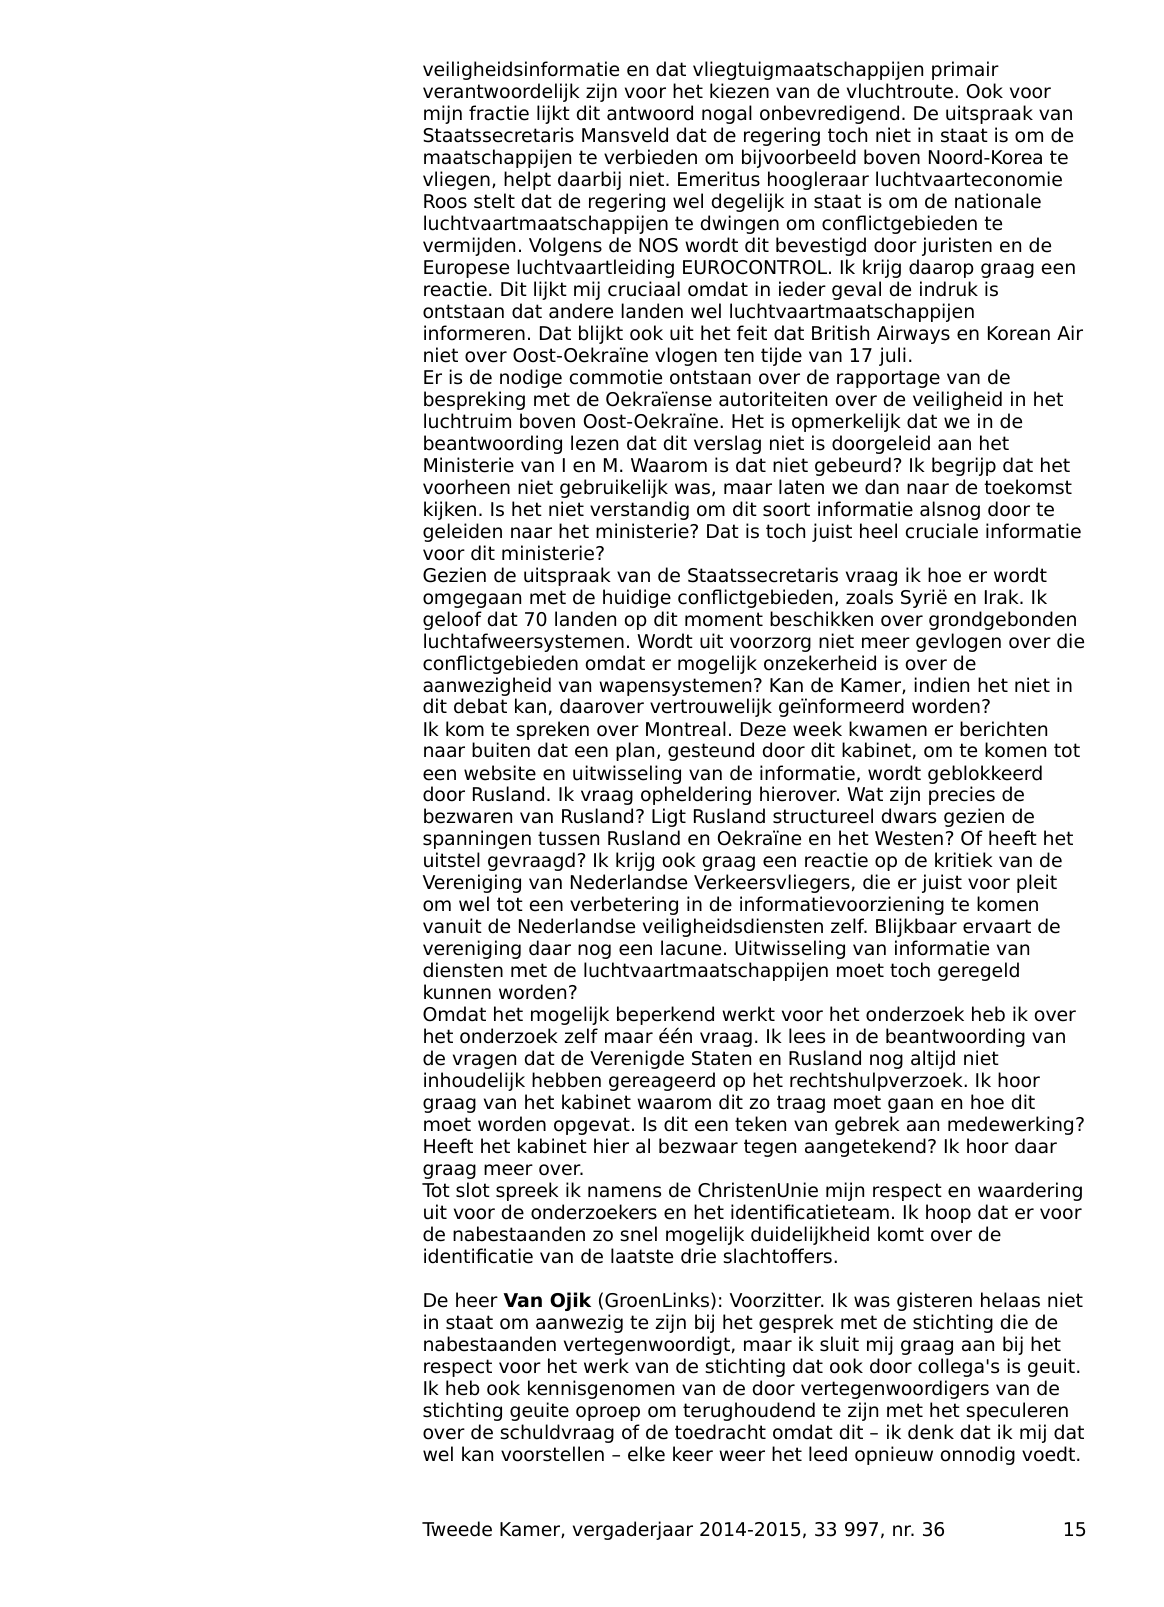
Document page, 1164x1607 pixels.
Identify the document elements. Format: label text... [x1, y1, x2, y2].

text De heer Van Ojik (GroenLinks): Voorzitter. Ik was gisteren helaas niet in staat om aanwezig te zijn bij het gesprek met de stichting die de nabestaanden vertegenwoordigt, maar ik sluit mij graag aan bij het respect voor het werk van de stichting dat ook door collega's is geuit. Ik heb ook kennisgenomen van de door vertegenwoordigers van de stichting geuite oproep om terughoudend te zijn met het speculeren over de schuldvraag of de toedracht omdat dit – ik denk dat ik mij dat wel kan voorstellen – elke keer weer het leed opnieuw onnodig voedt. [422, 1290, 1087, 1466]
text Omdat het mogelijk beperkend werkt voor het onderzoek heb ik over het onderzoek zelf maar één vraag. Ik lees in de beantwoording van de vragen dat de Verenigde Staten en Rusland nog altijd niet inhoudelijk hebben gereageerd op het rechtshulpverzoek. Ik hoor graag van het kabinet waarom dit zo traag moet gaan en hoe dit moet worden opgevat. Is dit een teken van gebrek aan medewerking? Heeft het kabinet hier al bezwaar tegen aangetekend? Ik hoor daar graag meer over. [422, 1004, 1087, 1180]
text veiligheidsinformatie en dat vliegtuigmaatschappijen primair verantwoordelijk zijn voor het kiezen van de vluchtroute. Ook voor mijn fractie lijkt dit antwoord nogal onbevredigend. De uitspraak van Staatssecretaris Mansveld dat de regering toch niet in staat is om de maatschappijen te verbieden om bijvoorbeeld boven Noord-Korea te vliegen, helpt daarbij niet. Emeritus hoogleraar luchtvaarteconomie Roos stelt dat de regering wel degelijk in staat is om de nationale luchtvaartmaatschappijen te dwingen om conflictgebieden te vermijden. Volgens de NOS wordt dit bevestigd door juristen en de Europese luchtvaartleiding EUROCONTROL. Ik krijg daarop graag een reactie. Dit lijkt mij cruciaal omdat in ieder geval de indruk is ontstaan dat andere landen wel luchtvaartmaatschappijen informeren. Dat blijkt ook uit het feit dat British Airways en Korean Air niet over Oost-Oekraïne vlogen ten tijde van 17 juli. [422, 59, 1087, 367]
text Gezien de uitspraak van de Staatssecretaris vraag ik hoe er wordt omgegaan met de huidige conflictgebieden, zoals Syrië en Irak. Ik geloof dat 70 landen op dit moment beschikken over grondgebonden luchtafweersystemen. Wordt uit voorzorg niet meer gevlogen over die conflictgebieden omdat er mogelijk onzekerheid is over de aanwezigheid van wapensystemen? Kan de Kamer, indien het niet in dit debat kan, daarover vertrouwelijk geïnformeerd worden? [422, 564, 1087, 718]
text Tot slot spreek ik namens de ChristenUnie mijn respect en waardering uit voor de onderzoekers en het identificatieteam. Ik hoop dat er voor de nabestaanden zo snel mogelijk duidelijkheid komt over de identificatie van de laatste drie slachtoffers. [422, 1180, 1087, 1268]
text Ik kom te spreken over Montreal. Deze week kwamen er berichten naar buiten dat een plan, gesteund door dit kabinet, om te komen tot een website en uitwisseling van de informatie, wordt geblokkeerd door Rusland. Ik vraag opheldering hierover. Wat zijn precies de bezwaren van Rusland? Ligt Rusland structureel dwars gezien de spanningen tussen Rusland en Oekraïne en het Westen? Of heeft het uitstel gevraagd? Ik krijg ook graag een reactie op de kritiek van de Vereniging van Nederlandse Verkeersvliegers, die er juist voor pleit om wel tot een verbetering in de informatievoorziening te komen vanuit de Nederlandse veiligheidsdiensten zelf. Blijkbaar ervaart de vereniging daar nog een lacune. Uitwisseling van informatie van diensten met de luchtvaartmaatschappijen moet toch geregeld kunnen worden? [422, 718, 1087, 1004]
text Er is de nodige commotie ontstaan over de rapportage van de bespreking met de Oekraïense autoriteiten over de veiligheid in het luchtruim boven Oost-Oekraïne. Het is opmerkelijk dat we in de beantwoording lezen dat dit verslag niet is doorgeleid aan het Ministerie van I en M. Waarom is dat niet gebeurd? Ik begrijp dat het voorheen niet gebruikelijk was, maar laten we dan naar de toekomst kijken. Is het niet verstandig om dit soort informatie alsnog door te geleiden naar het ministerie? Dat is toch juist heel cruciale informatie voor dit ministerie? [422, 367, 1087, 564]
